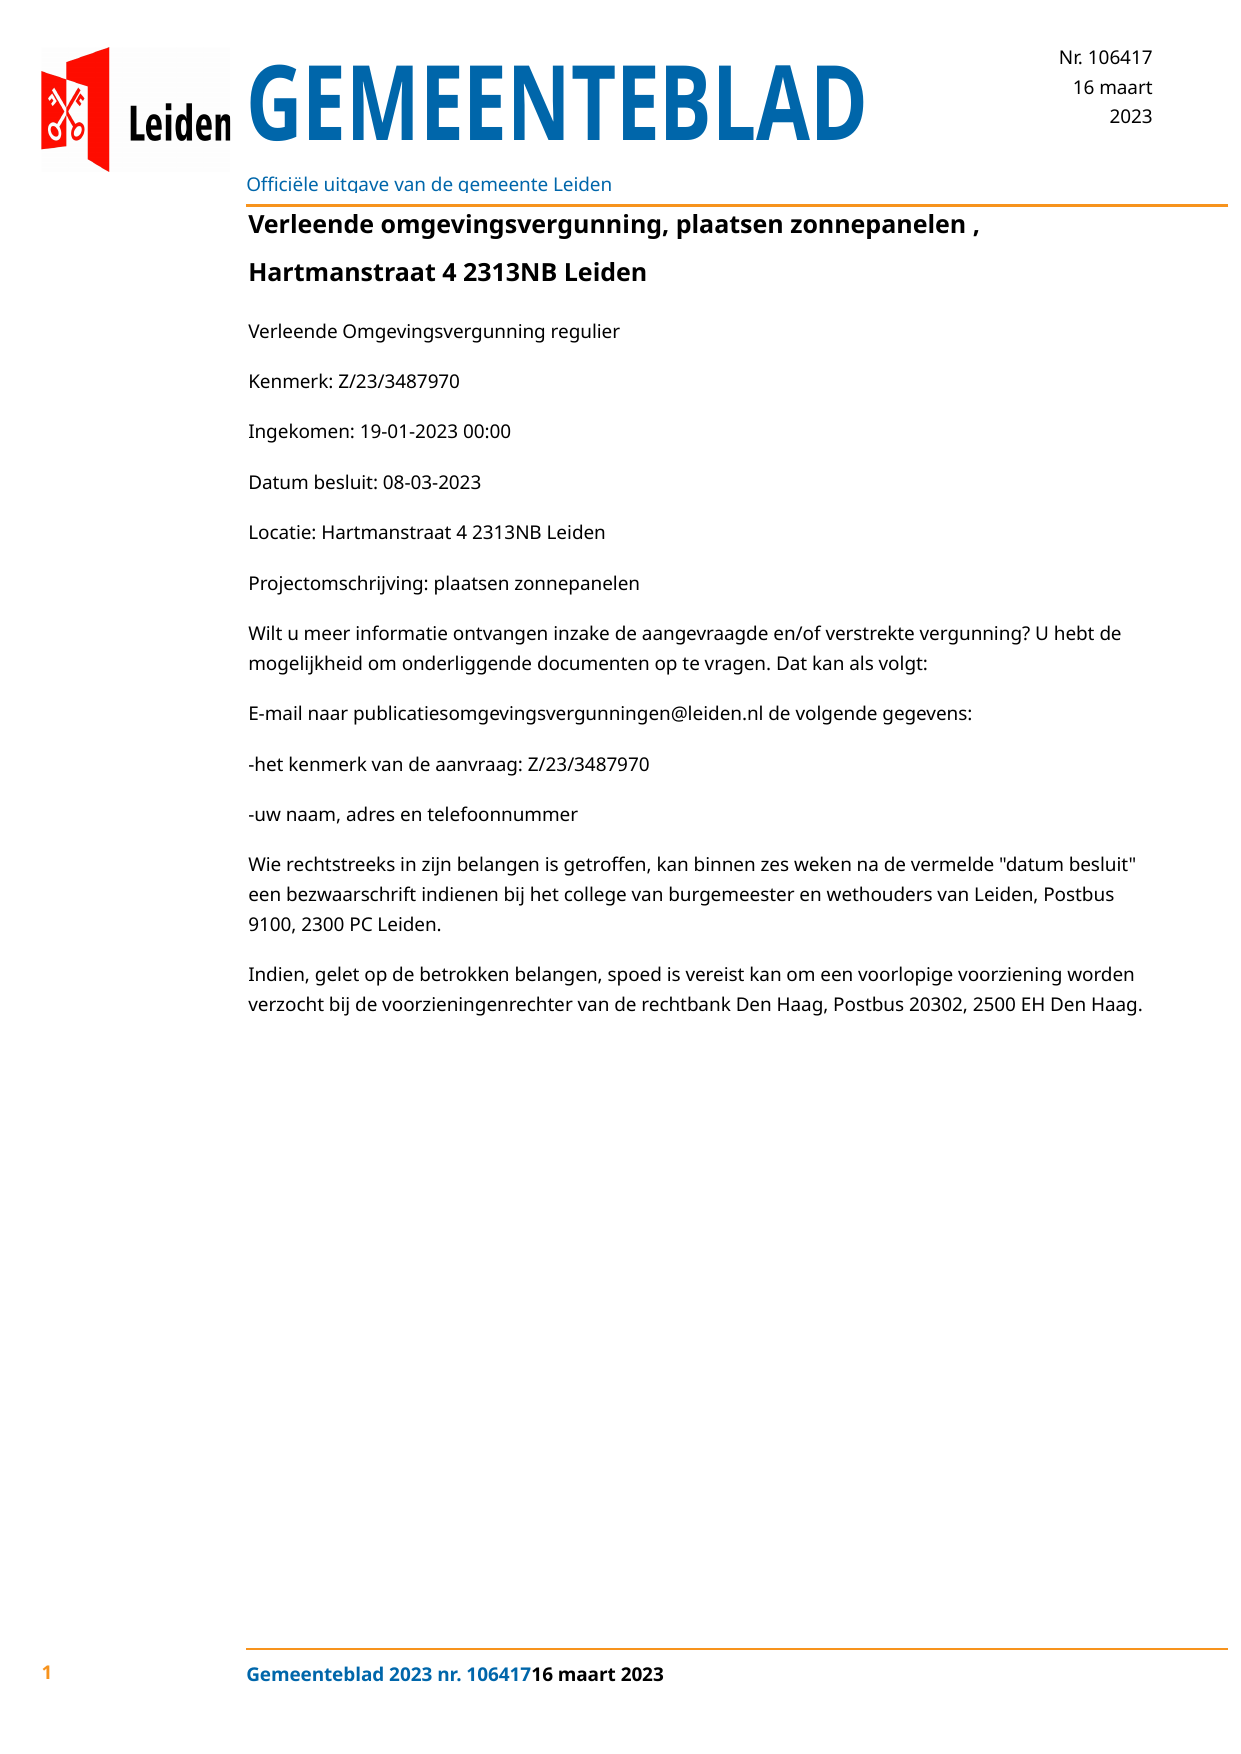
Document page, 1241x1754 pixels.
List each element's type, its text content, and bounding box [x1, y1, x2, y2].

text -het kenmerk van de aanvraag: Z/23/3487970 [248, 751, 1152, 777]
text Verleende Omgevingsvergunning regulier [248, 318, 1152, 344]
text -uw naam, adres en telefoonnummer [248, 801, 1152, 827]
text Projectomschrijving: plaatsen zonnepanelen [248, 570, 1152, 596]
text Indien, gelet op de betrokken belangen, spoed is vereist kan om een voorlopige voorziening worden verzocht bij de voorzieningenrechter van de rechtbank Den Haag, Postbus 20302, 2500 EH Den Haag. [248, 961, 1152, 1017]
text Ingekomen: 19-01-2023 00:00 [248, 419, 1152, 444]
text Wilt u meer informatie ontvangen inzake de aangevraagde en/of verstrekte vergunning? U hebt de mogelijkheid om onderliggende documenten op te vragen. Dat kan als volgt: [248, 620, 1152, 676]
text Locatie: Hartmanstraat 4 2313NB Leiden [248, 519, 1152, 545]
text Datum besluit: 08-03-2023 [248, 469, 1152, 495]
picture [41, 47, 231, 172]
text E-mail naar publicatiesomgevingsvergunningen@leiden.nl de volgende gegevens: [248, 700, 1152, 726]
text Wie rechtstreeks in zijn belangen is getroffen, kan binnen zes weken na de vermelde "datum besluit" een bezwaarschrift indienen bij het college van burgemeester en wethouders van Leiden, Postbus 9100, 2300 PC Leiden. [248, 852, 1152, 937]
text Kenmerk: Z/23/3487970 [248, 368, 1152, 394]
text Verleende omgevingsvergunning, plaatsen zonnepanelen , Hartmanstraat 4 2313NB Leiden [248, 207, 1152, 288]
